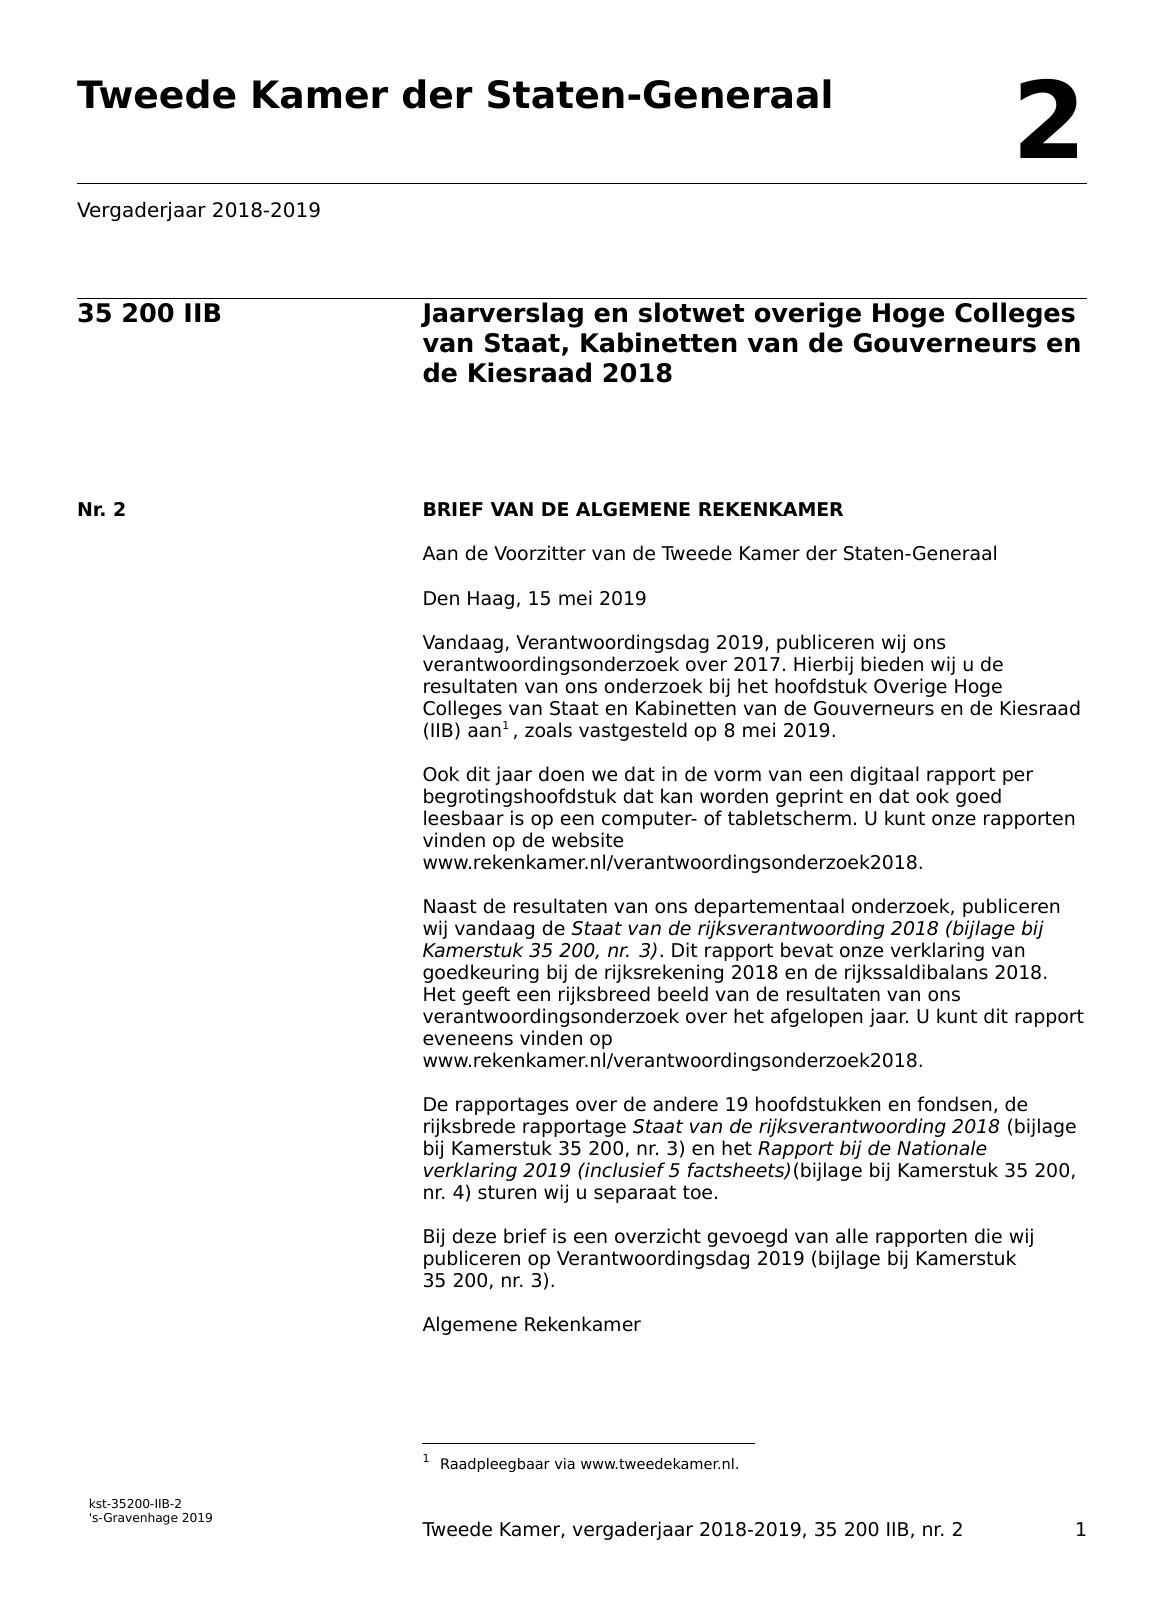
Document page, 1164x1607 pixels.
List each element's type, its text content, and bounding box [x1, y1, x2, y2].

text Den Haag, 15 mei 2019 [422, 587, 1087, 609]
table_header 2 [886, 59, 1087, 183]
table_cell Vergaderjaar 2018-2019 [77, 184, 1087, 298]
text Ook dit jaar doen we dat in de vorm van een digitaal rapport per begrotingshoofdstuk dat kan worden geprint en dat ook goed leesbaar is op een computer- of tabletscherm. U kunt onze rapporten vinden op de website www.rekenkamer.nl/verantwoordingsonderzoek2018. [422, 764, 1087, 873]
text Bij deze brief is een overzicht gevoegd van alle rapporten die wij publiceren op Verantwoordingsdag 2019 (bijlage bij Kamerstuk 35 200, nr. 3). [422, 1226, 1087, 1292]
text Vandaag, Verantwoordingsdag 2019, publiceren wij ons verantwoordingsonderzoek over 2017. Hierbij bieden wij u de resultaten van ons onderzoek bij het hoofdstuk Overige Hoge Colleges van Staat en Kabinetten van de Gouverneurs en de Kiesraad (IIB) aan, zoals vastgesteld op 8 mei 2019. [422, 632, 1087, 741]
text Aan de Voorzitter van de Tweede Kamer der Staten-Generaal [422, 543, 1087, 565]
text kst-35200-IIB-2 [88, 1497, 323, 1511]
text 's-Gravenhage 2019 [88, 1511, 323, 1525]
text Algemene Rekenkamer [422, 1314, 1087, 1336]
text Naast de resultaten van ons departementaal onderzoek, publiceren wij vandaag de Staat van de rijksverantwoording 2018 (bijlage bij Kamerstuk 35 200, nr. 3). Dit rapport bevat onze verklaring van goedkeuring bij de rijksrekening 2018 en de rijkssaldibalans 2018. Het geeft een rijksbreed beeld van de resultaten van ons verantwoordingsonderzoek over het afgelopen jaar. U kunt dit rapport eveneens vinden op www.rekenkamer.nl/verantwoordingsonderzoek2018. [422, 896, 1087, 1072]
text Raadpleegbaar via www.tweedekamer.nl. [422, 1452, 1087, 1474]
text De rapportages over de andere 19 hoofdstukken en fondsen, de rijksbrede rapportage Staat van de rijksverantwoording 2018 (bijlage bij Kamerstuk 35 200, nr. 3) en het Rapport bij de Nationale verklaring 2019 (inclusief 5 factsheets)(bijlage bij Kamerstuk 35 200, nr. 4) sturen wij u separaat toe. [422, 1094, 1087, 1204]
subtitle Nr. 2 BRIEF VAN DE ALGEMENE REKENKAMER [77, 499, 1087, 521]
subtitle 35 200 IIB Jaarverslag en slotwet overige Hoge Colleges van Staat, Kabinetten van de Gouverneurs en de Kiesraad 2018 [77, 299, 1087, 388]
table_header Tweede Kamer der Staten-Generaal [77, 59, 886, 183]
